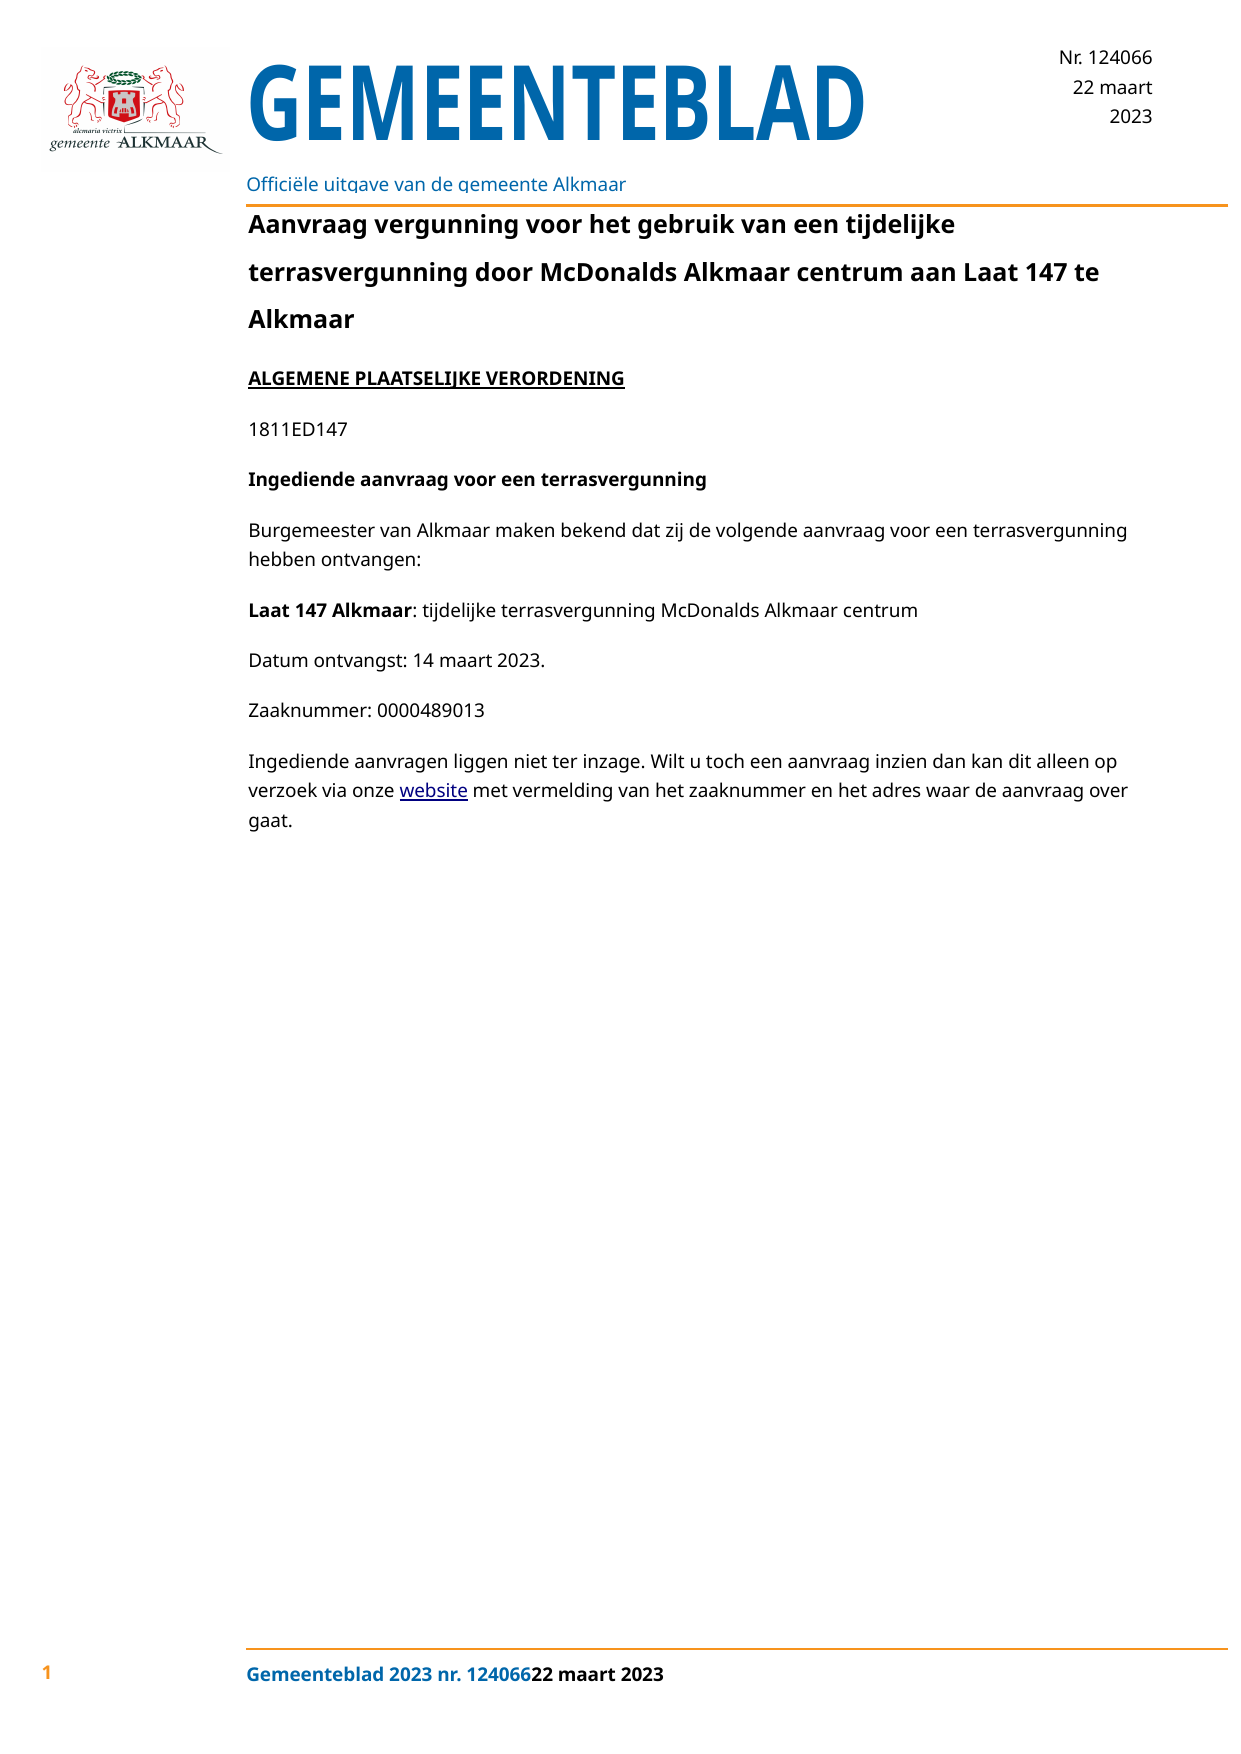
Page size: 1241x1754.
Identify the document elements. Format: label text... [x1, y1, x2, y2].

text Aanvraag vergunning voor het gebruik van een tijdelijke terrasvergunning door McDonalds Alkmaar centrum aan Laat 147 te Alkmaar [248, 207, 1152, 336]
text Zaaknummer: 0000489013 [248, 698, 1152, 723]
text Ingediende aanvragen liggen niet ter inzage. Wilt u toch een aanvraag inzien dan kan dit alleen op verzoek via onze website met vermelding van het zaaknummer en het adres waar de aanvraag over gaat. [248, 748, 1152, 833]
text ALGEMENE PLAATSELIJKE VERORDENING [248, 366, 1152, 391]
picture [41, 47, 231, 172]
text 1811ED147 [248, 416, 1152, 442]
text Burgemeester van Alkmaar maken bekend dat zij de volgende aanvraag voor een terrasvergunning hebben ontvangen: [248, 517, 1152, 572]
text Laat 147 Alkmaar: tijdelijke terrasvergunning McDonalds Alkmaar centrum [248, 597, 1152, 622]
text Datum ontvangst: 14 maart 2023. [248, 647, 1152, 673]
text Ingediende aanvraag voor een terrasvergunning [248, 466, 1152, 492]
